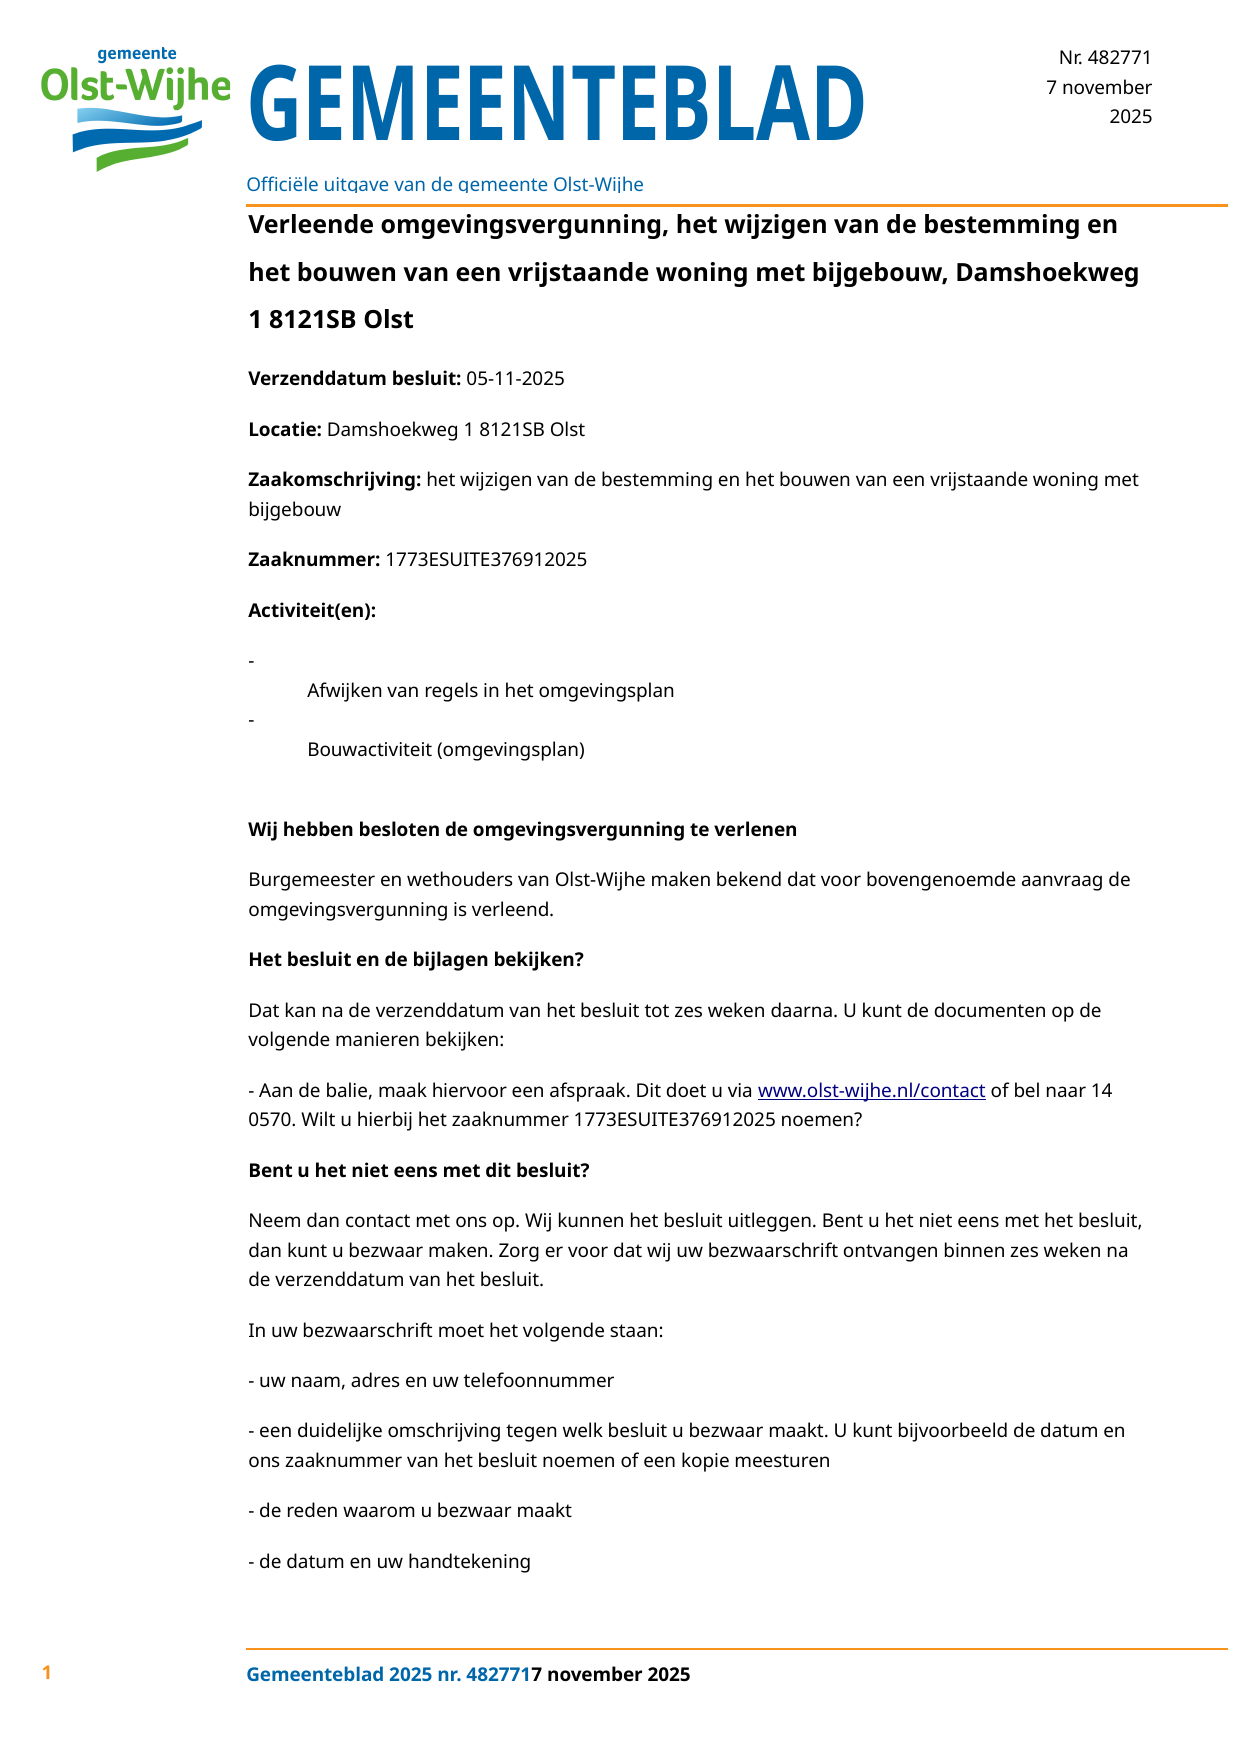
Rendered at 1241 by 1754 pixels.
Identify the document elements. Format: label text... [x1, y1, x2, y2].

picture [41, 47, 231, 172]
text Verzenddatum besluit: 05-11-2025 [248, 366, 1152, 391]
text In uw bezwaarschrift moet het volgende staan: [248, 1317, 1152, 1342]
text - de reden waarom u bezwaar maakt [248, 1498, 1152, 1523]
list Afwijken van regels in het omgevingsplan [248, 677, 1152, 702]
text Zaaknummer: 1773ESUITE376912025 [248, 546, 1152, 572]
list Bouwactiviteit (omgevingsplan) [248, 736, 1152, 762]
text Verleende omgevingsvergunning, het wijzigen van de bestemming en het bouwen van een vrijstaande woning met bijgebouw, Damshoekweg 1 8121SB Olst [248, 207, 1152, 336]
text Burgemeester en wethouders van Olst-Wijhe maken bekend dat voor bovengenoemde aanvraag de omgevingsvergunning is verleend. [248, 866, 1152, 922]
text - de datum en uw handtekening [248, 1548, 1152, 1574]
text - uw naam, adres en uw telefoonnummer [248, 1367, 1152, 1393]
text - een duidelijke omschrijving tegen welk besluit u bezwaar maakt. U kunt bijvoorbeeld de datum en ons zaaknummer van het besluit noemen of een kopie meesturen [248, 1418, 1152, 1473]
text Neem dan contact met ons op. Wij kunnen het besluit uitleggen. Bent u het niet eens met het besluit, dan kunt u bezwaar maken. Zorg er voor dat wij uw bezwaarschrift ontvangen binnen zes weken na de verzenddatum van het besluit. [248, 1207, 1152, 1292]
text Bent u het niet eens met dit besluit? [248, 1157, 1152, 1182]
text Dat kan na de verzenddatum van het besluit tot zes weken daarna. U kunt de documenten op de volgende manieren bekijken: [248, 997, 1152, 1052]
text Het besluit en de bijlagen bekijken? [248, 946, 1152, 972]
text Locatie: Damshoekweg 1 8121SB Olst [248, 416, 1152, 442]
text Activiteit(en): [248, 597, 1152, 622]
text - Aan de balie, maak hiervoor een afspraak. Dit doet u via www.olst-wijhe.nl/contact of bel naar 14 0570. Wilt u hierbij het zaaknummer 1773ESUITE376912025 noemen? [248, 1077, 1152, 1132]
text Wij hebben besloten de omgevingsvergunning te verlenen [248, 816, 1152, 842]
text Zaakomschrijving: het wijzigen van de bestemming en het bouwen van een vrijstaande woning met bijgebouw [248, 466, 1152, 522]
